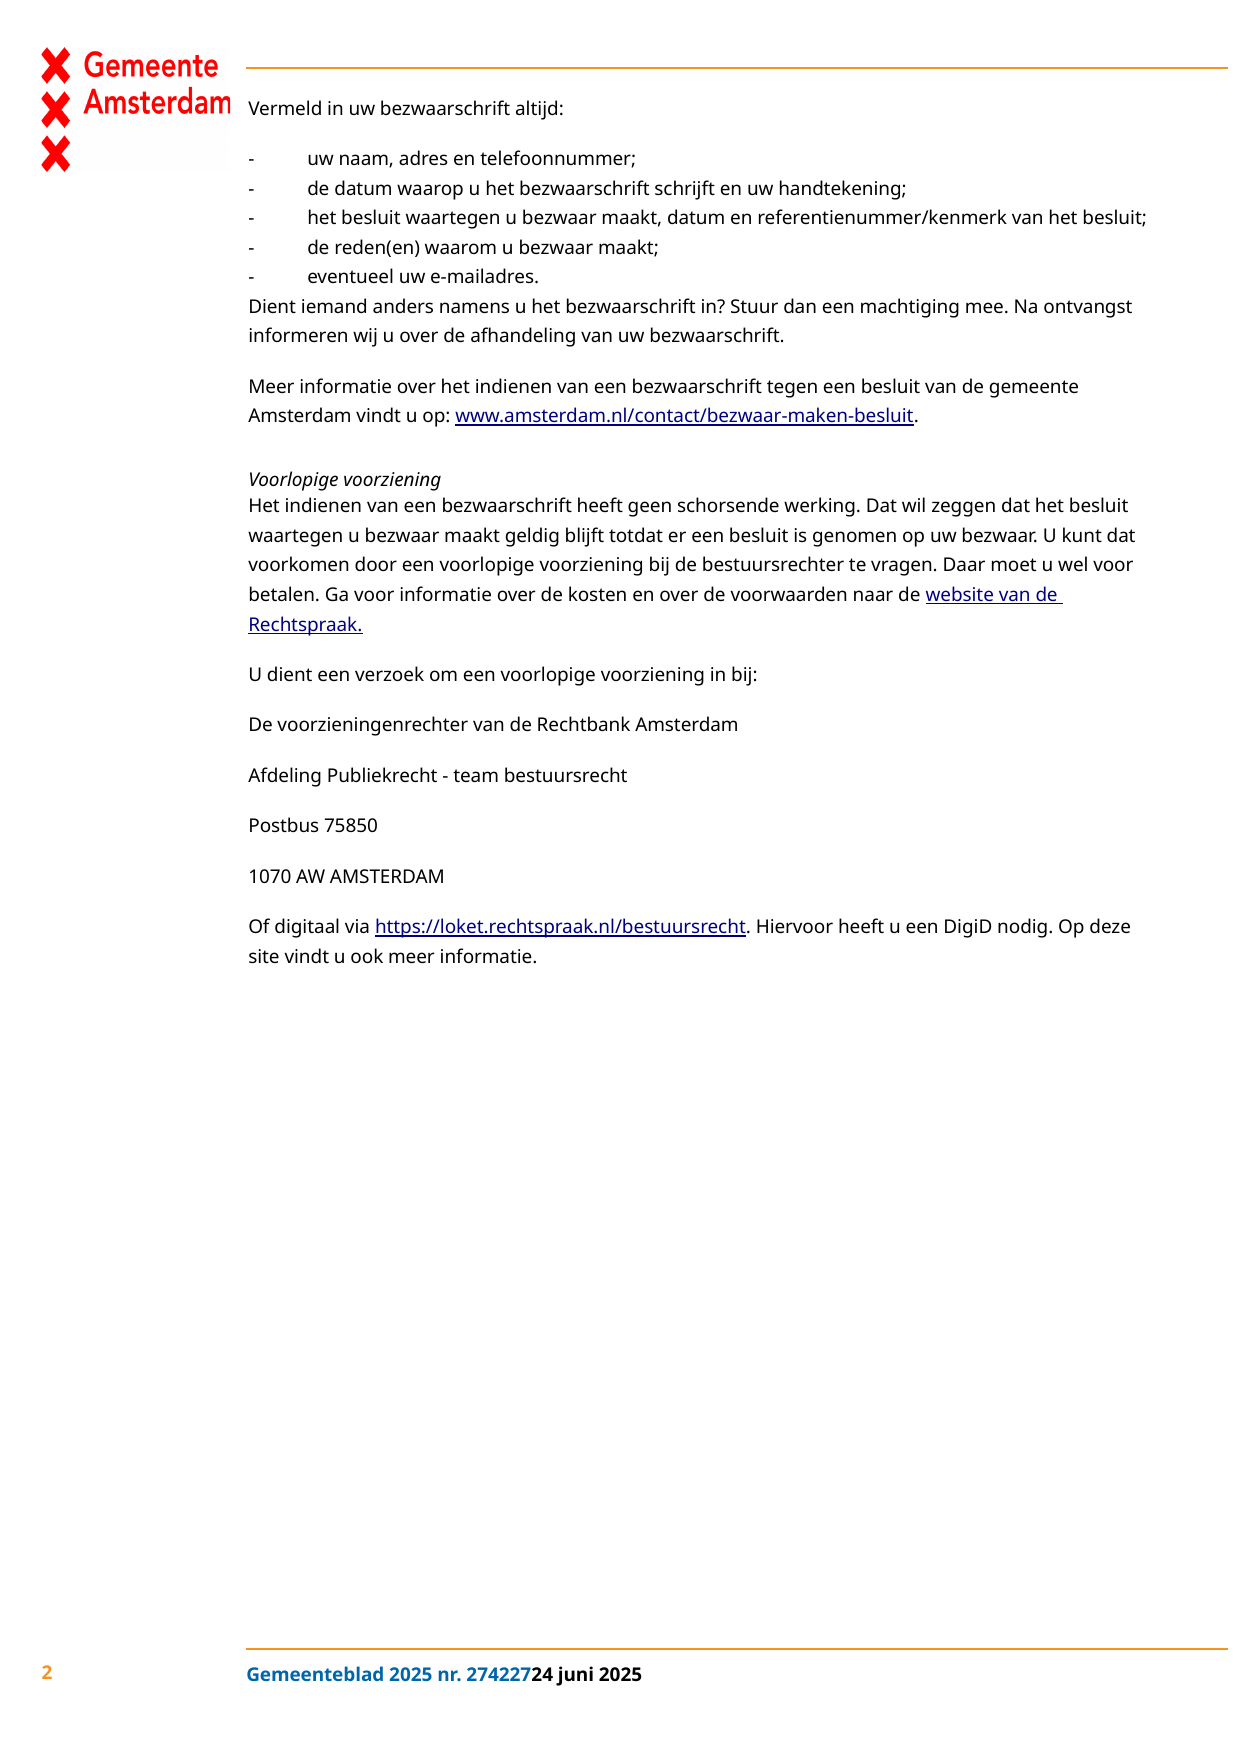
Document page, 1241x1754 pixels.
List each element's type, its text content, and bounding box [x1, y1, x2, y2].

text Postbus 75850 [248, 812, 1152, 838]
text Dient iemand anders namens u het bezwaarschrift in? Stuur dan een machtiging mee. Na ontvangst informeren wij u over de afhandeling van uw bezwaarschrift. [248, 293, 1152, 348]
text Voorlopige voorziening [248, 467, 1152, 492]
list uw naam, adres en telefoonnummer; [248, 145, 1152, 171]
list de datum waarop u het bezwaarschrift schrijft en uw handtekening; [248, 175, 1152, 201]
list eventueel uw e-mailadres. [248, 263, 1152, 289]
text Vermeld in uw bezwaarschrift altijd: [248, 95, 1152, 121]
list de reden(en) waarom u bezwaar maakt; [248, 234, 1152, 260]
text 1070 AW AMSTERDAM [248, 863, 1152, 888]
picture [41, 47, 231, 172]
text Of digitaal via https://loket.rechtspraak.nl/bestuursrecht. Hiervoor heeft u een DigiD nodig. Op deze site vindt u ook meer informatie. [248, 913, 1152, 968]
text Het indienen van een bezwaarschrift heeft geen schorsende werking. Dat wil zeggen dat het besluit waartegen u bezwaar maakt geldig blijft totdat er een besluit is genomen op uw bezwaar. U kunt dat voorkomen door een voorlopige voorziening bij de bestuursrechter te vragen. Daar moet u wel voor betalen. Ga voor informatie over de kosten en over de voorwaarden naar de website van de Rechtspraak. [248, 492, 1152, 636]
text De voorzieningenrechter van de Rechtbank Amsterdam [248, 712, 1152, 737]
list het besluit waartegen u bezwaar maakt, datum en referentienummer/kenmerk van het besluit; [248, 204, 1152, 230]
text U dient een verzoek om een voorlopige voorziening in bij: [248, 661, 1152, 687]
text Afdeling Publiekrecht - team bestuursrecht [248, 762, 1152, 788]
text Meer informatie over het indienen van een bezwaarschrift tegen een besluit van de gemeente Amsterdam vindt u op: www.amsterdam.nl/contact/bezwaar-maken-besluit. [248, 373, 1152, 428]
